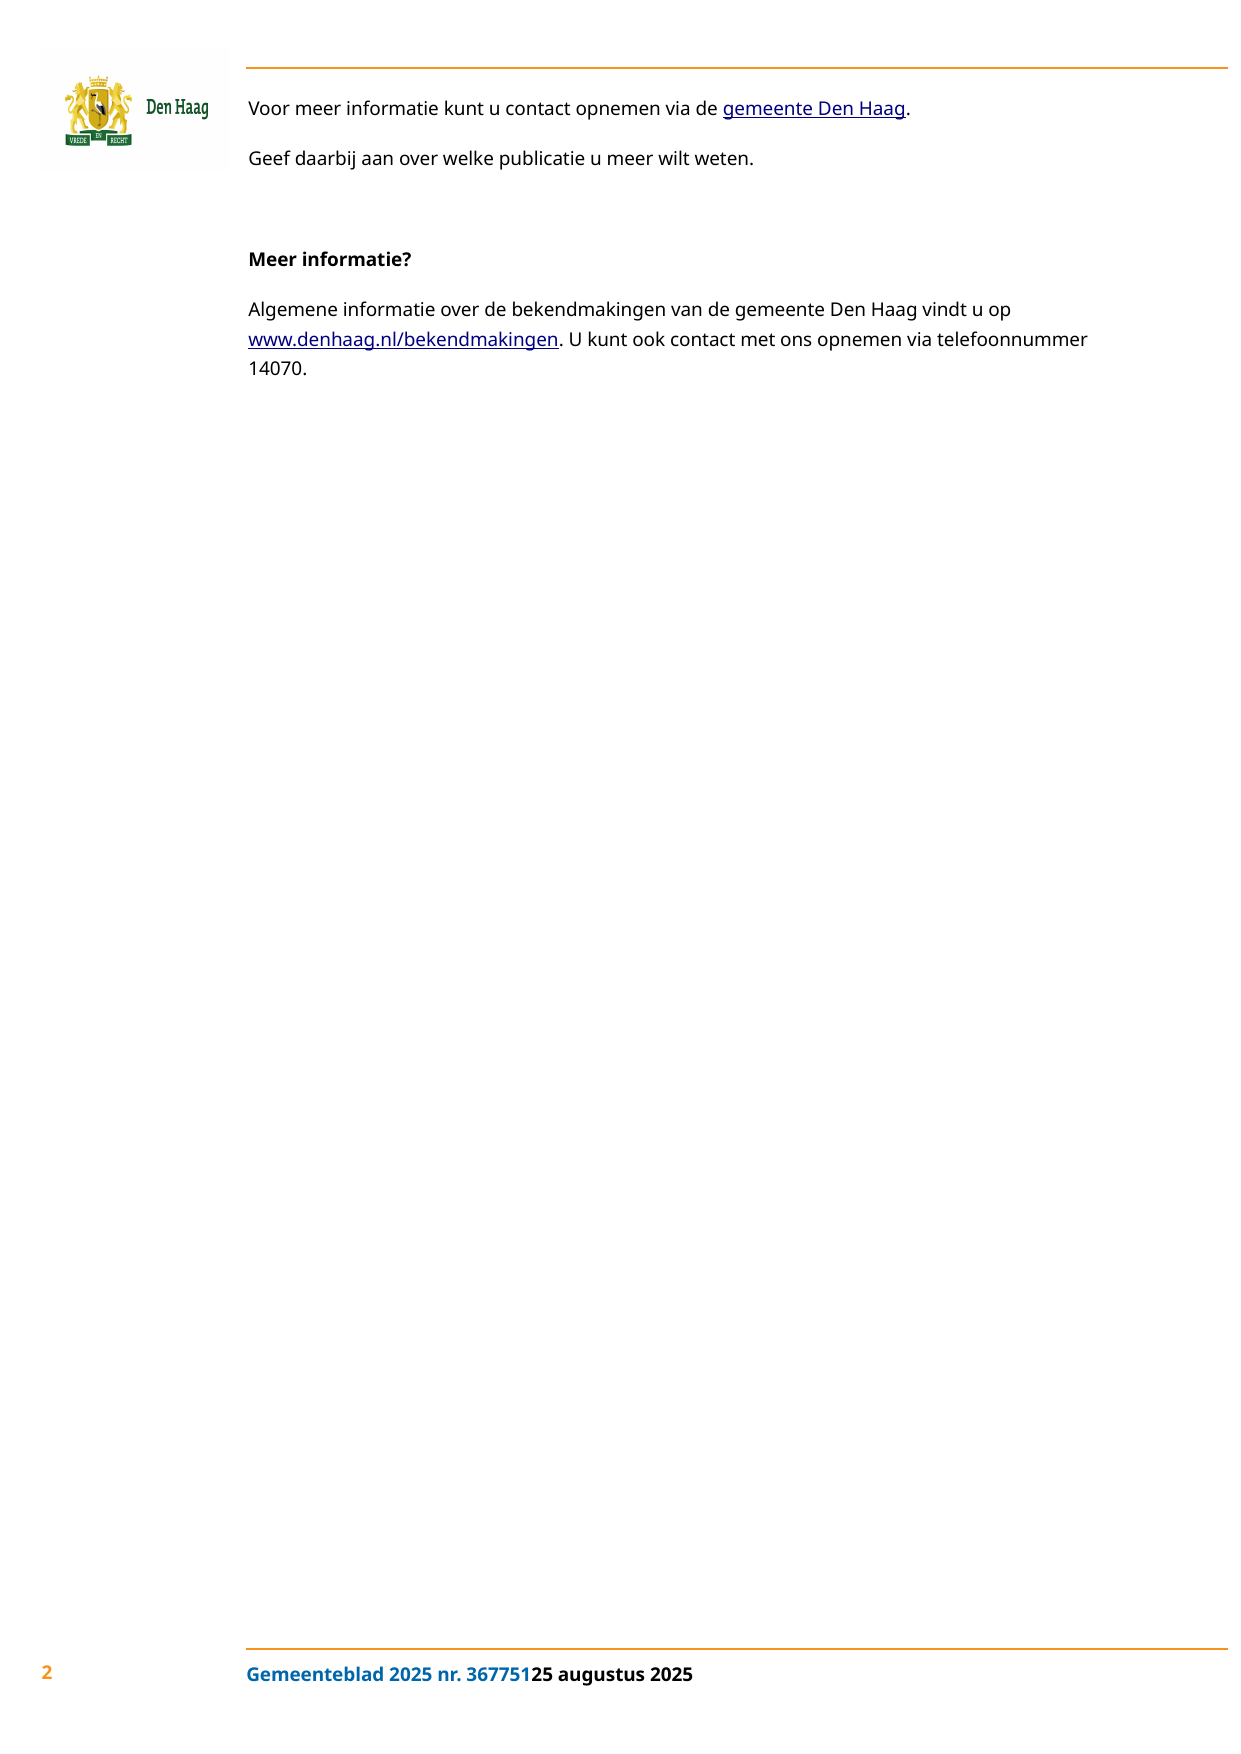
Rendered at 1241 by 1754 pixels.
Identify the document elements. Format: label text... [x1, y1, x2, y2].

text Algemene informatie over de bekendmakingen van de gemeente Den Haag vindt u op www.denhaag.nl/bekendmakingen. U kunt ook contact met ons opnemen via telefoonnummer 14070. [248, 296, 1152, 381]
text Geef daarbij aan over welke publicatie u meer wilt weten. [248, 145, 1152, 171]
text Meer informatie? [248, 246, 1152, 272]
text Voor meer informatie kunt u contact opnemen via de gemeente Den Haag. [248, 95, 1152, 121]
picture [41, 47, 231, 172]
